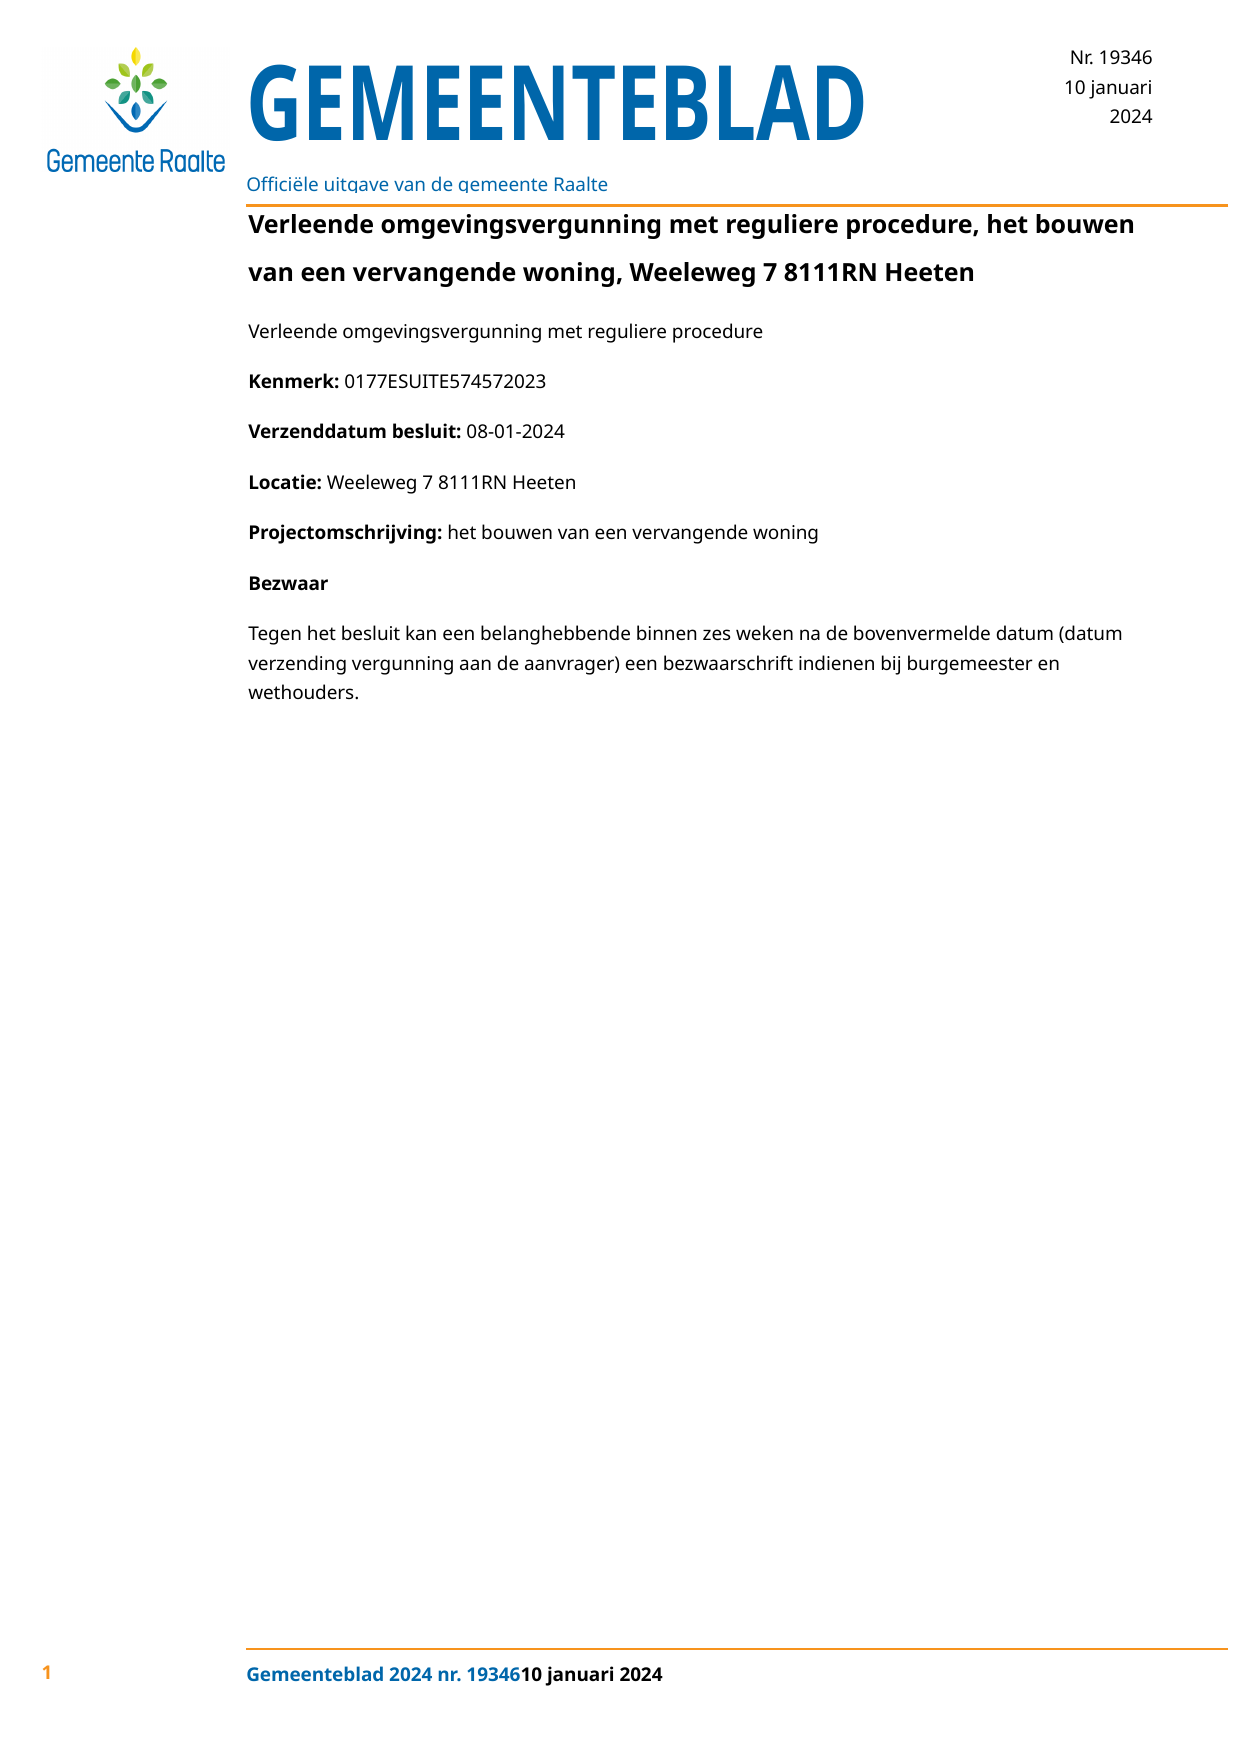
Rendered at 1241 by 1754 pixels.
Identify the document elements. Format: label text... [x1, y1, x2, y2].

text Locatie: Weeleweg 7 8111RN Heeten [248, 469, 1152, 495]
text Verleende omgevingsvergunning met reguliere procedure, het bouwen van een vervangende woning, Weeleweg 7 8111RN Heeten [248, 207, 1152, 288]
text Kenmerk: 0177ESUITE574572023 [248, 368, 1152, 394]
text Bezwaar [248, 570, 1152, 596]
text Verleende omgevingsvergunning met reguliere procedure [248, 318, 1152, 344]
text Tegen het besluit kan een belanghebbende binnen zes weken na de bovenvermelde datum (datum verzending vergunning aan de aanvrager) een bezwaarschrift indienen bij burgemeester en wethouders. [248, 620, 1152, 705]
picture [41, 47, 231, 172]
text Verzenddatum besluit: 08-01-2024 [248, 419, 1152, 444]
text Projectomschrijving: het bouwen van een vervangende woning [248, 519, 1152, 545]
